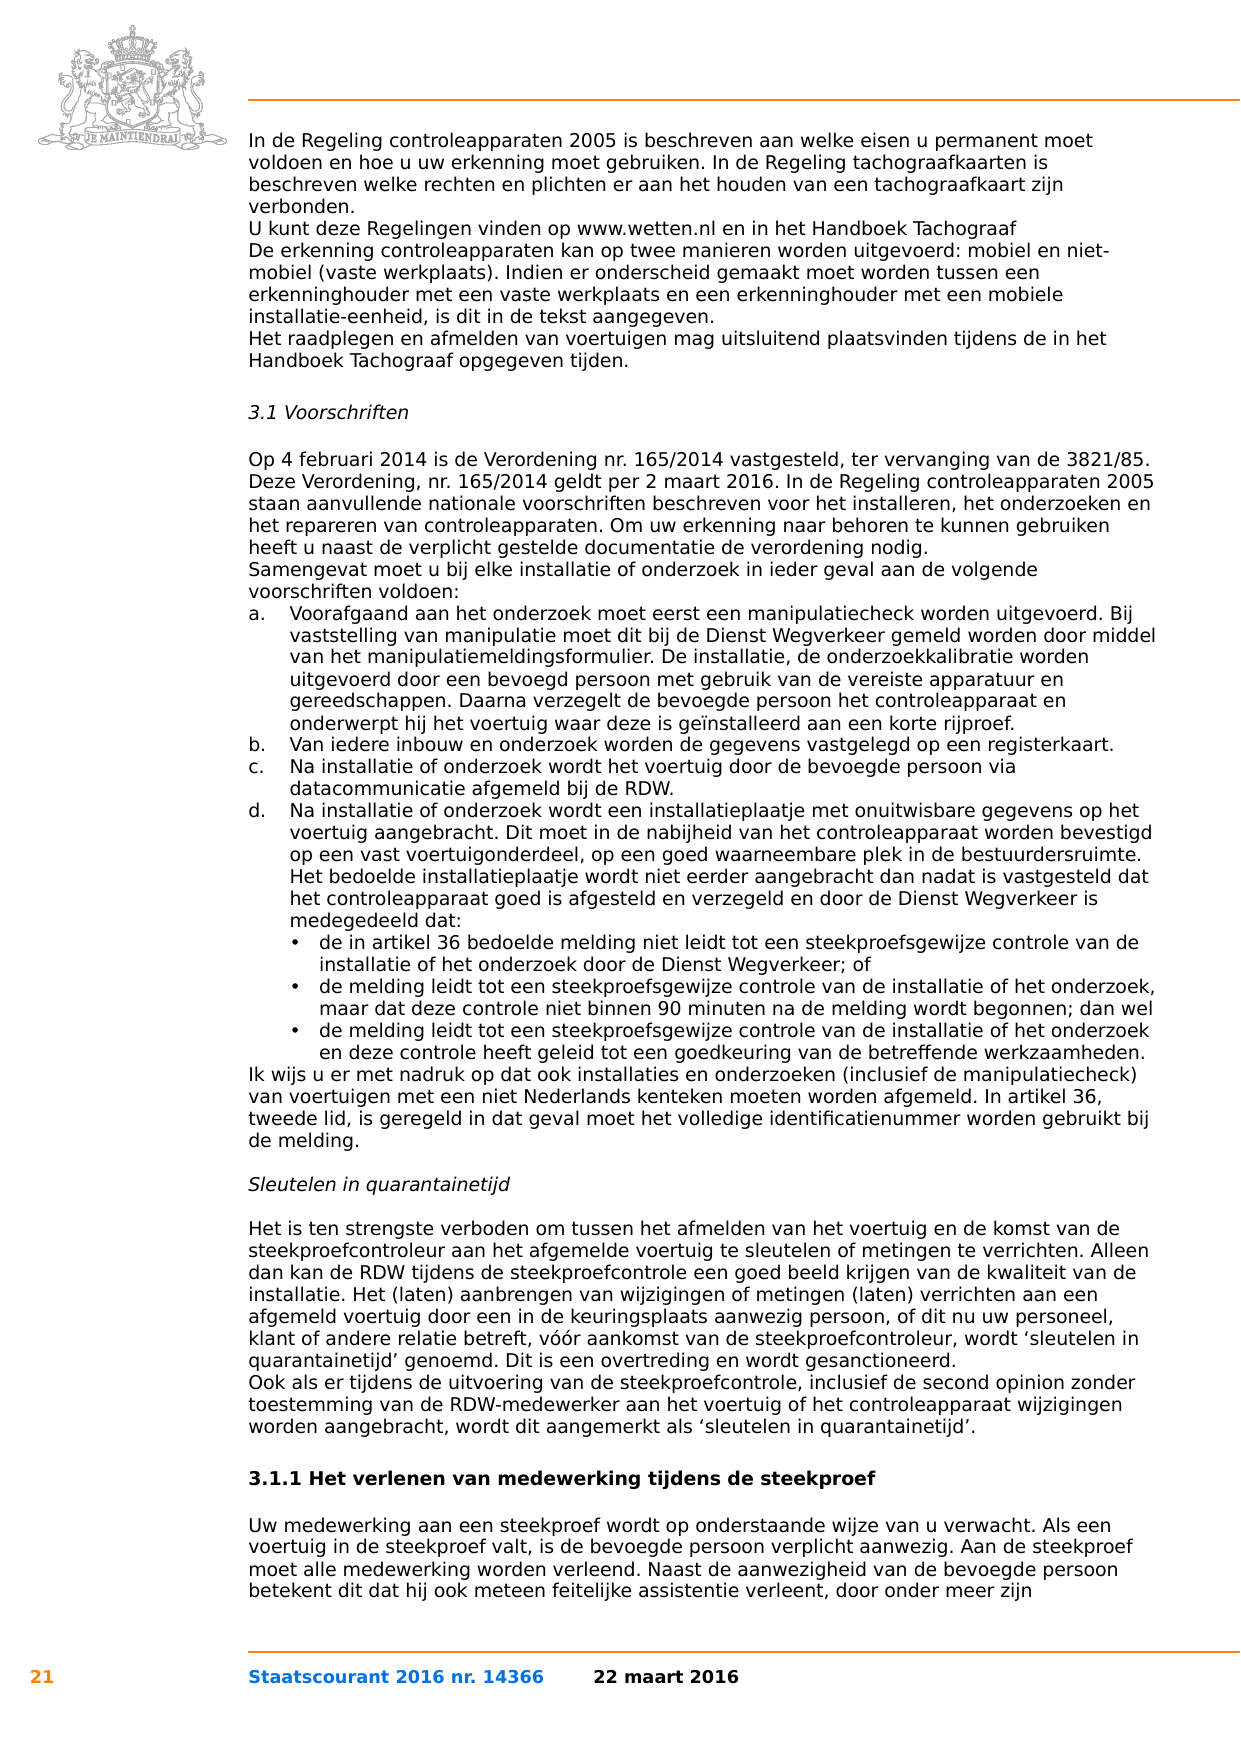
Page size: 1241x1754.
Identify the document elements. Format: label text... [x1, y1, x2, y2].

text c. Na installatie of onderzoek wordt het voertuig door de bevoegde persoon via datacommunicatie afgemeld bij de RDW. [248, 756, 1163, 800]
text d. Na installatie of onderzoek wordt een installatieplaatje met onuitwisbare gegevens op het voertuig aangebracht. Dit moet in de nabijheid van het controleapparaat worden bevestigd op een vast voertuigonderdeel, op een goed waarneembare plek in de bestuurdersruimte. Het bedoelde installatieplaatje wordt niet eerder aangebracht dan nadat is vastgesteld dat het controleapparaat goed is afgesteld en verzegeld en door de Dienst Wegverkeer is medegedeeld dat: [248, 800, 1163, 932]
text Uw medewerking aan een steekproef wordt op onderstaande wijze van u verwacht. Als een voertuig in de steekproef valt, is de bevoegde persoon verplicht aanwezig. Aan de steekproef moet alle medewerking worden verleend. Naast de aanwezigheid van de bevoegde persoon betekent dit dat hij ook meteen feitelijke assistentie verleent, door onder meer zijn [248, 1514, 1163, 1602]
text Ook als er tijdens de uitvoering van de steekproefcontrole, inclusief de second opinion zonder toestemming van de RDW-medewerker aan het voertuig of het controleapparaat wijzigingen worden aangebracht, wordt dit aangemerkt als ‘sleutelen in quarantainetijd’. [248, 1372, 1163, 1437]
subtitle Sleutelen in quarantainetijd [248, 1174, 1163, 1196]
text a. Voorafgaand aan het onderzoek moet eerst een manipulatiecheck worden uitgevoerd. Bij vaststelling van manipulatie moet dit bij de Dienst Wegverkeer gemeld worden door middel van het manipulatiemeldingsformulier. De installatie, de onderzoekkalibratie worden uitgevoerd door een bevoegd persoon met gebruik van de vereiste apparatuur en gereedschappen. Daarna verzegelt de bevoegde persoon het controleapparaat en onderwerpt hij het voertuig waar deze is geïnstalleerd aan een korte rijproef. [248, 602, 1163, 734]
text Ik wijs u er met nadruk op dat ook installaties en onderzoeken (inclusief de manipulatiecheck) van voertuigen met een niet Nederlands kenteken moeten worden afgemeld. In artikel 36, tweede lid, is geregeld in dat geval moet het volledige identificatienummer worden gebruikt bij de melding. [248, 1064, 1163, 1152]
text • de in artikel 36 bedoelde melding niet leidt tot een steekproefsgewijze controle van de installatie of het onderzoek door de Dienst Wegverkeer; of [289, 932, 1163, 976]
text b. Van iedere inbouw en onderzoek worden de gegevens vastgelegd op een registerkaart. [248, 734, 1163, 756]
text U kunt deze Regelingen vinden op www.wetten.nl en in het Handboek Tachograaf [248, 218, 1163, 240]
text • de melding leidt tot een steekproefsgewijze controle van de installatie of het onderzoek en deze controle heeft geleid tot een goedkeuring van de betreffende werkzaamheden. [289, 1020, 1163, 1064]
subtitle 3.1.1 Het verlenen van medewerking tijdens de steekproef [248, 1467, 1163, 1489]
text Het raadplegen en afmelden van voertuigen mag uitsluitend plaatsvinden tijdens de in het Handboek Tachograaf opgegeven tijden. [248, 328, 1163, 372]
subtitle 3.1 Voorschriften [248, 402, 1163, 424]
text • de melding leidt tot een steekproefsgewijze controle van de installatie of het onderzoek, maar dat deze controle niet binnen 90 minuten na de melding wordt begonnen; dan wel [289, 976, 1163, 1020]
text Op 4 februari 2014 is de Verordening nr. 165/2014 vastgesteld, ter vervanging van de 3821/85. Deze Verordening, nr. 165/2014 geldt per 2 maart 2016. In de Regeling controleapparaten 2005 staan aanvullende nationale voorschriften beschreven voor het installeren, het onderzoeken en het repareren van controleapparaten. Om uw erkenning naar behoren te kunnen gebruiken heeft u naast de verplicht gestelde documentatie de verordening nodig. [248, 449, 1163, 558]
text In de Regeling controleapparaten 2005 is beschreven aan welke eisen u permanent moet voldoen en hoe u uw erkenning moet gebruiken. In de Regeling tachograafkaarten is beschreven welke rechten en plichten er aan het houden van een tachograafkaart zijn verbonden. [248, 130, 1163, 218]
text De erkenning controleapparaten kan op twee manieren worden uitgevoerd: mobiel en niet-mobiel (vaste werkplaats). Indien er onderscheid gemaakt moet worden tussen een erkenninghouder met een vaste werkplaats en een erkenninghouder met een mobiele installatie-eenheid, is dit in de tekst aangegeven. [248, 240, 1163, 328]
text Het is ten strengste verboden om tussen het afmelden van het voertuig en de komst van de steekproefcontroleur aan het afgemelde voertuig te sleutelen of metingen te verrichten. Alleen dan kan de RDW tijdens de steekproefcontrole een goed beeld krijgen van de kwaliteit van de installatie. Het (laten) aanbrengen van wijzigingen of metingen (laten) verrichten aan een afgemeld voertuig door een in de keuringsplaats aanwezig persoon, of dit nu uw personeel, klant of andere relatie betreft, vóór aankomst van de steekproefcontroleur, wordt ‘sleutelen in quarantainetijd’ genoemd. Dit is een overtreding en wordt gesanctioneerd. [248, 1218, 1163, 1372]
picture [38, 25, 227, 150]
text Samengevat moet u bij elke installatie of onderzoek in ieder geval aan de volgende voorschriften voldoen: [248, 558, 1163, 602]
